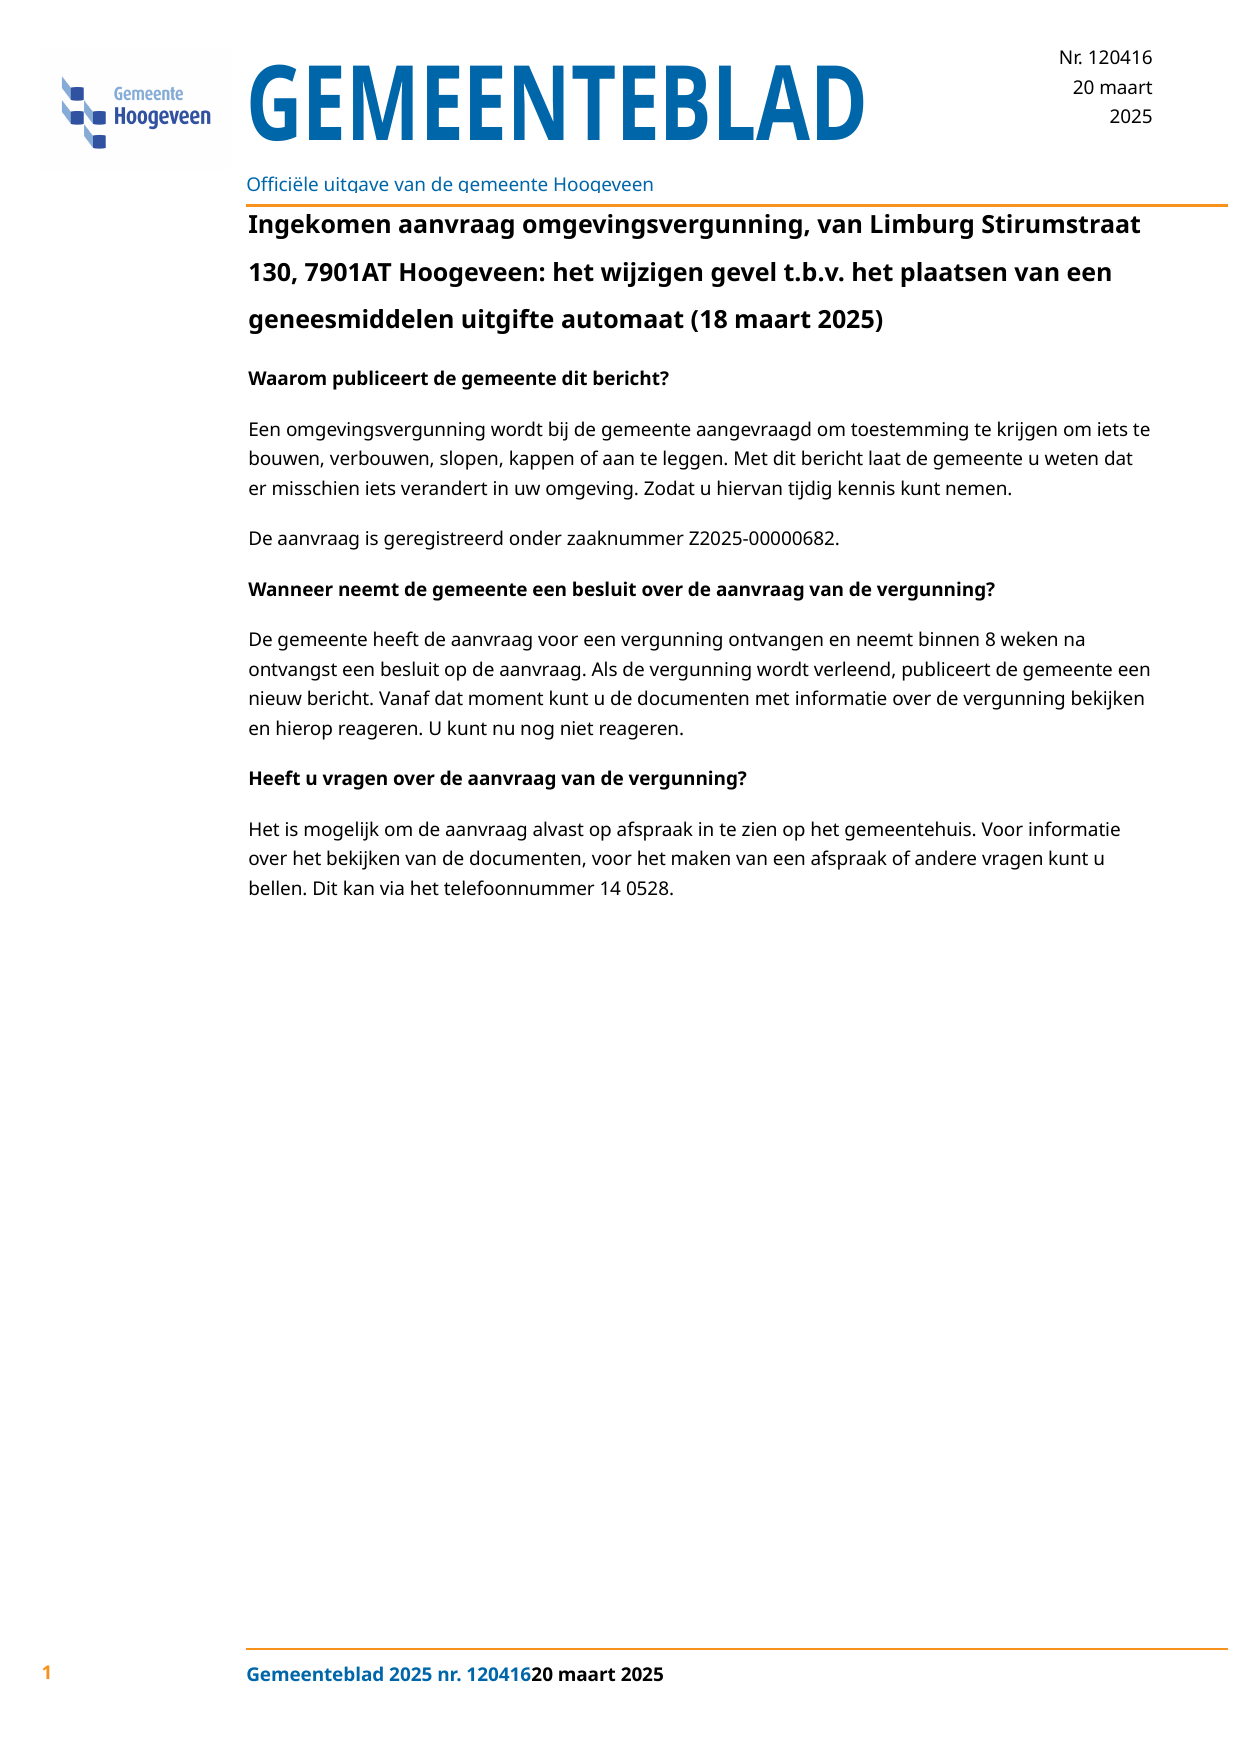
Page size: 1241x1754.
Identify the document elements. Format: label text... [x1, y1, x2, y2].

picture [41, 47, 231, 172]
text De aanvraag is geregistreerd onder zaaknummer Z2025-00000682. [248, 526, 1152, 551]
text Ingekomen aanvraag omgevingsvergunning, van Limburg Stirumstraat 130, 7901AT Hoogeveen: het wijzigen gevel t.b.v. het plaatsen van een geneesmiddelen uitgifte automaat (18 maart 2025) [248, 207, 1152, 336]
text Wanneer neemt de gemeente een besluit over de aanvraag van de vergunning? [248, 576, 1152, 602]
text Het is mogelijk om de aanvraag alvast op afspraak in te zien op het gemeentehuis. Voor informatie over het bekijken van de documenten, voor het maken van een afspraak of andere vragen kunt u bellen. Dit kan via het telefoonnummer 14 0528. [248, 816, 1152, 901]
text Heeft u vragen over de aanvraag van de vergunning? [248, 766, 1152, 791]
text Waarom publiceert de gemeente dit bericht? [248, 366, 1152, 391]
text Een omgevingsvergunning wordt bij de gemeente aangevraagd om toestemming te krijgen om iets te bouwen, verbouwen, slopen, kappen of aan te leggen. Met dit bericht laat de gemeente u weten dat er misschien iets verandert in uw omgeving. Zodat u hiervan tijdig kennis kunt nemen. [248, 416, 1152, 501]
text De gemeente heeft de aanvraag voor een vergunning ontvangen en neemt binnen 8 weken na ontvangst een besluit op de aanvraag. Als de vergunning wordt verleend, publiceert de gemeente een nieuw bericht. Vanaf dat moment kunt u de documenten met informatie over de vergunning bekijken en hierop reageren. U kunt nu nog niet reageren. [248, 626, 1152, 741]
